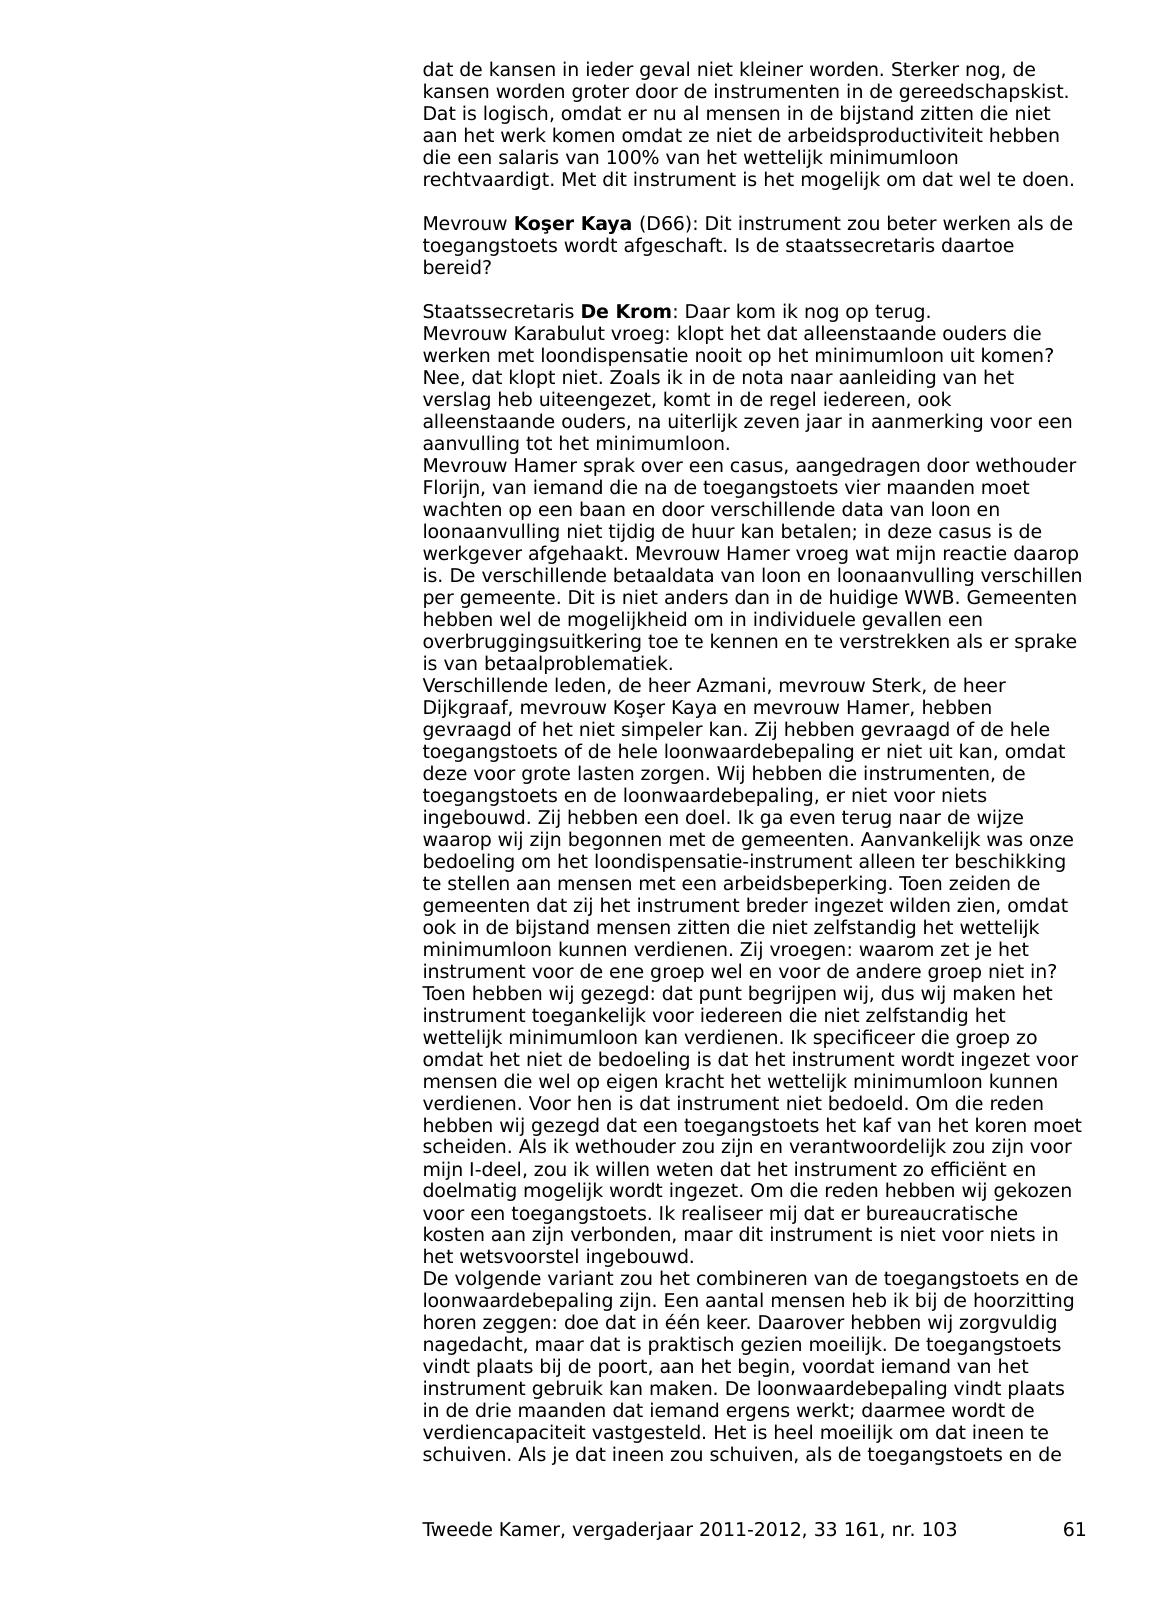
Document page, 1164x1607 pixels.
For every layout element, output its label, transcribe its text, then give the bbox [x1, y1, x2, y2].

text dat de kansen in ieder geval niet kleiner worden. Sterker nog, de kansen worden groter door de instrumenten in de gereedschapskist. Dat is logisch, omdat er nu al mensen in de bijstand zitten die niet aan het werk komen omdat ze niet de arbeidsproductiviteit hebben die een salaris van 100% van het wettelijk minimumloon rechtvaardigt. Met dit instrument is het mogelijk om dat wel te doen. [422, 59, 1087, 191]
text Mevrouw Karabulut vroeg: klopt het dat alleenstaande ouders die werken met loondispensatie nooit op het minimumloon uit komen? Nee, dat klopt niet. Zoals ik in de nota naar aanleiding van het verslag heb uiteengezet, komt in de regel iedereen, ook alleenstaande ouders, na uiterlijk zeven jaar in aanmerking voor een aanvulling tot het minimumloon. [422, 323, 1087, 455]
text De volgende variant zou het combineren van de toegangstoets en de loonwaardebepaling zijn. Een aantal mensen heb ik bij de hoorzitting horen zeggen: doe dat in één keer. Daarover hebben wij zorgvuldig nagedacht, maar dat is praktisch gezien moeilijk. De toegangstoets vindt plaats bij de poort, aan het begin, voordat iemand van het instrument gebruik kan maken. De loonwaardebepaling vindt plaats in de drie maanden dat iemand ergens werkt; daarmee wordt de verdiencapaciteit vastgesteld. Het is heel moeilijk om dat ineen te schuiven. Als je dat ineen zou schuiven, als de toegangstoets en de [422, 1268, 1087, 1466]
text Mevrouw Koşer Kaya (D66): Dit instrument zou beter werken als de toegangstoets wordt afgeschaft. Is de staatssecretaris daartoe bereid? [422, 213, 1087, 279]
text Staatssecretaris De Krom: Daar kom ik nog op terug. [422, 301, 1087, 323]
text Verschillende leden, de heer Azmani, mevrouw Sterk, de heer Dijkgraaf, mevrouw Koşer Kaya en mevrouw Hamer, hebben gevraagd of het niet simpeler kan. Zij hebben gevraagd of de hele toegangstoets of de hele loonwaardebepaling er niet uit kan, omdat deze voor grote lasten zorgen. Wij hebben die instrumenten, de toegangstoets en de loonwaardebepaling, er niet voor niets ingebouwd. Zij hebben een doel. Ik ga even terug naar de wijze waarop wij zijn begonnen met de gemeenten. Aanvankelijk was onze bedoeling om het loondispensatie-instrument alleen ter beschikking te stellen aan mensen met een arbeidsbeperking. Toen zeiden de gemeenten dat zij het instrument breder ingezet wilden zien, omdat ook in de bijstand mensen zitten die niet zelfstandig het wettelijk minimumloon kunnen verdienen. Zij vroegen: waarom zet je het instrument voor de ene groep wel en voor de andere groep niet in? Toen hebben wij gezegd: dat punt begrijpen wij, dus wij maken het instrument toegankelijk voor iedereen die niet zelfstandig het wettelijk minimumloon kan verdienen. Ik specificeer die groep zo omdat het niet de bedoeling is dat het instrument wordt ingezet voor mensen die wel op eigen kracht het wettelijk minimumloon kunnen verdienen. Voor hen is dat instrument niet bedoeld. Om die reden hebben wij gezegd dat een toegangstoets het kaf van het koren moet scheiden. Als ik wethouder zou zijn en verantwoordelijk zou zijn voor mijn I-deel, zou ik willen weten dat het instrument zo efficiënt en doelmatig mogelijk wordt ingezet. Om die reden hebben wij gekozen voor een toegangstoets. Ik realiseer mij dat er bureaucratische kosten aan zijn verbonden, maar dit instrument is niet voor niets in het wetsvoorstel ingebouwd. [422, 675, 1087, 1268]
text Mevrouw Hamer sprak over een casus, aangedragen door wethouder Florijn, van iemand die na de toegangstoets vier maanden moet wachten op een baan en door verschillende data van loon en loonaanvulling niet tijdig de huur kan betalen; in deze casus is de werkgever afgehaakt. Mevrouw Hamer vroeg wat mijn reactie daarop is. De verschillende betaaldata van loon en loonaanvulling verschillen per gemeente. Dit is niet anders dan in de huidige WWB. Gemeenten hebben wel de mogelijkheid om in individuele gevallen een overbruggingsuitkering toe te kennen en te verstrekken als er sprake is van betaalproblematiek. [422, 455, 1087, 675]
